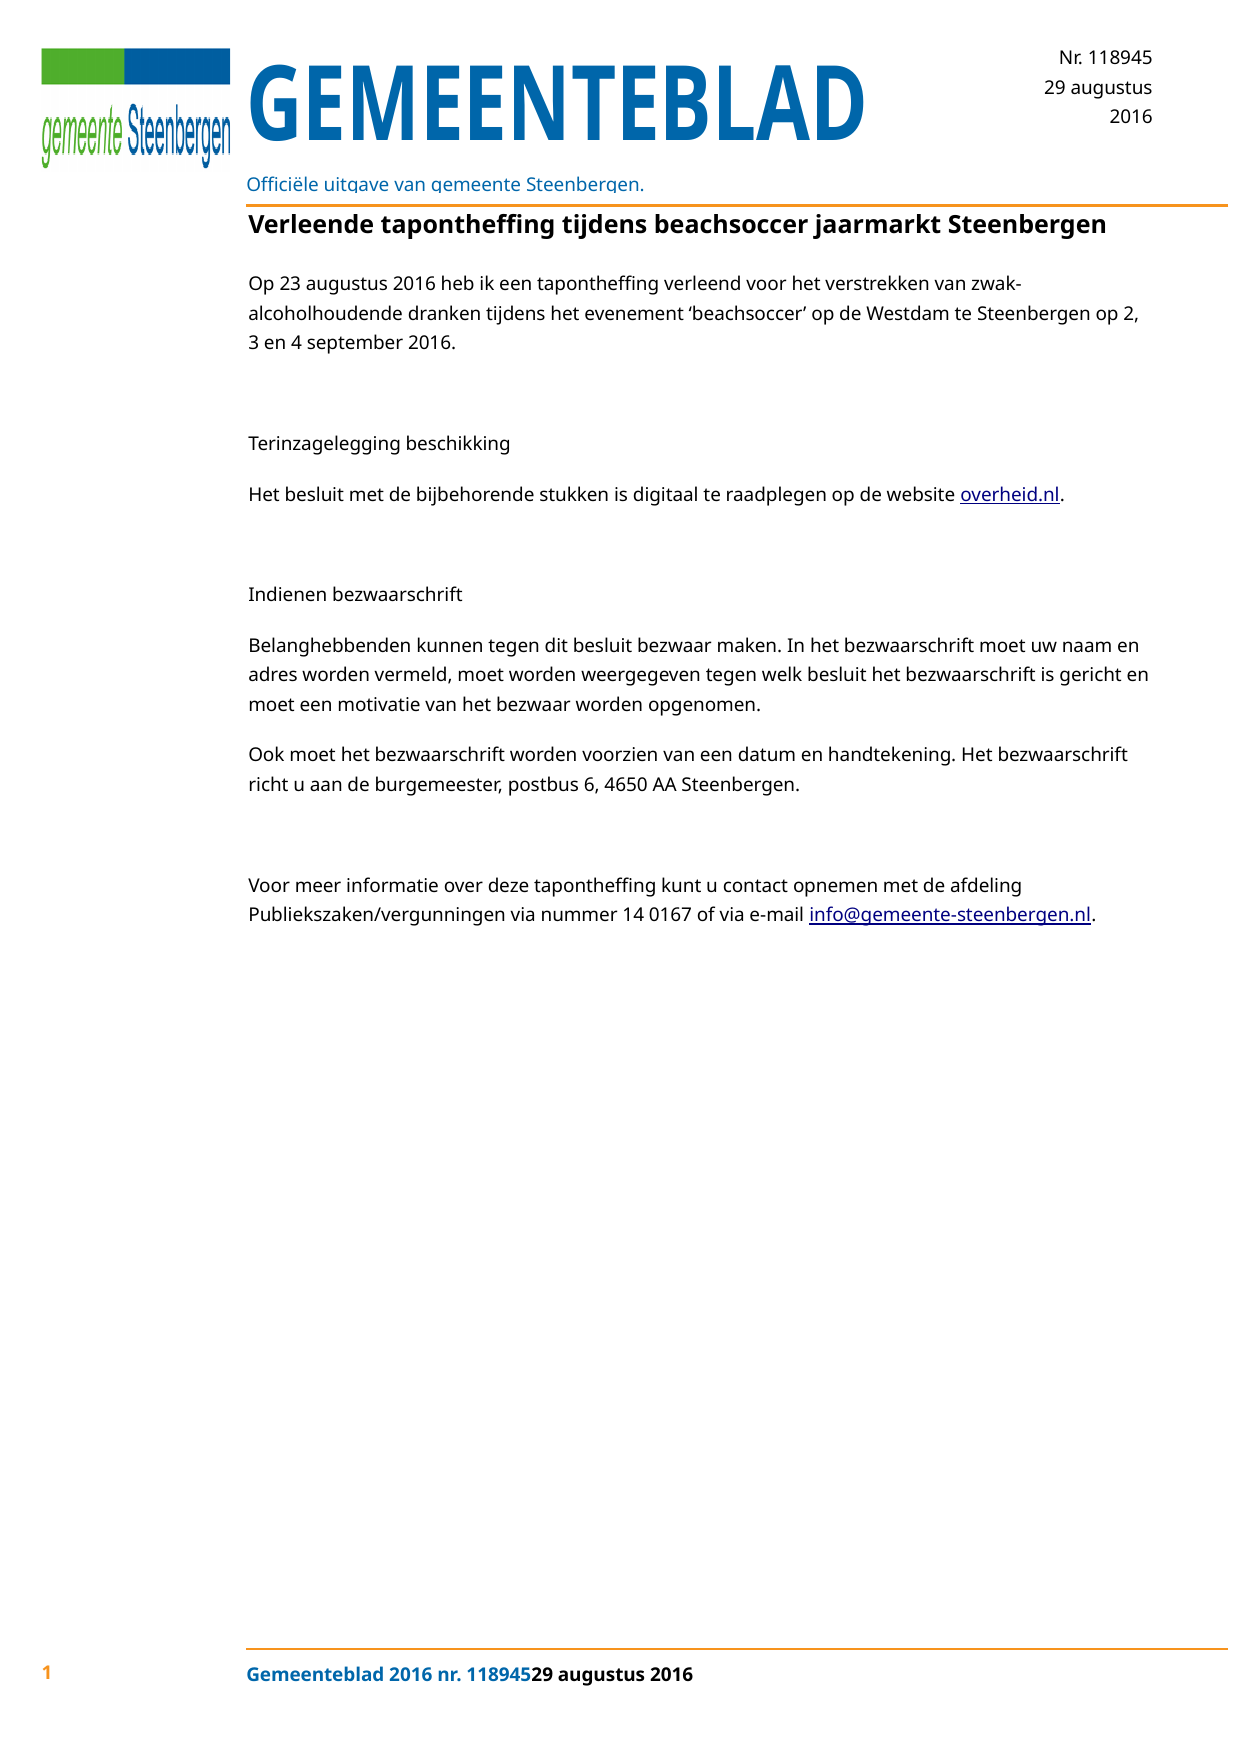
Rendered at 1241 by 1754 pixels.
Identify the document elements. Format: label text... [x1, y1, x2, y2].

text Het besluit met de bijbehorende stukken is digitaal te raadplegen op de website overheid.nl. [248, 481, 1152, 506]
picture [41, 47, 231, 172]
text Op 23 augustus 2016 heb ik een tapontheffing verleend voor het verstrekken van zwak-alcoholhoudende dranken tijdens het evenement ‘beachsoccer’ op de Westdam te Steenbergen op 2, 3 en 4 september 2016. [248, 270, 1152, 355]
text Verleende tapontheffing tijdens beachsoccer jaarmarkt Steenbergen [248, 207, 1152, 241]
text Ook moet het bezwaarschrift worden voorzien van een datum en handtekening. Het bezwaarschrift richt u aan de burgemeester, postbus 6, 4650 AA Steenbergen. [248, 742, 1152, 797]
text Belanghebbenden kunnen tegen dit besluit bezwaar maken. In het bezwaarschrift moet uw naam en adres worden vermeld, moet worden weergegeven tegen welk besluit het bezwaarschrift is gericht en moet een motivatie van het bezwaar worden opgenomen. [248, 632, 1152, 717]
text Terinzagelegging beschikking [248, 430, 1152, 456]
text Indienen bezwaarschrift [248, 582, 1152, 607]
text Voor meer informatie over deze tapontheffing kunt u contact opnemen met de afdeling Publiekszaken/vergunningen via nummer 14 0167 of via e-mail info@gemeente-steenbergen.nl. [248, 872, 1152, 927]
